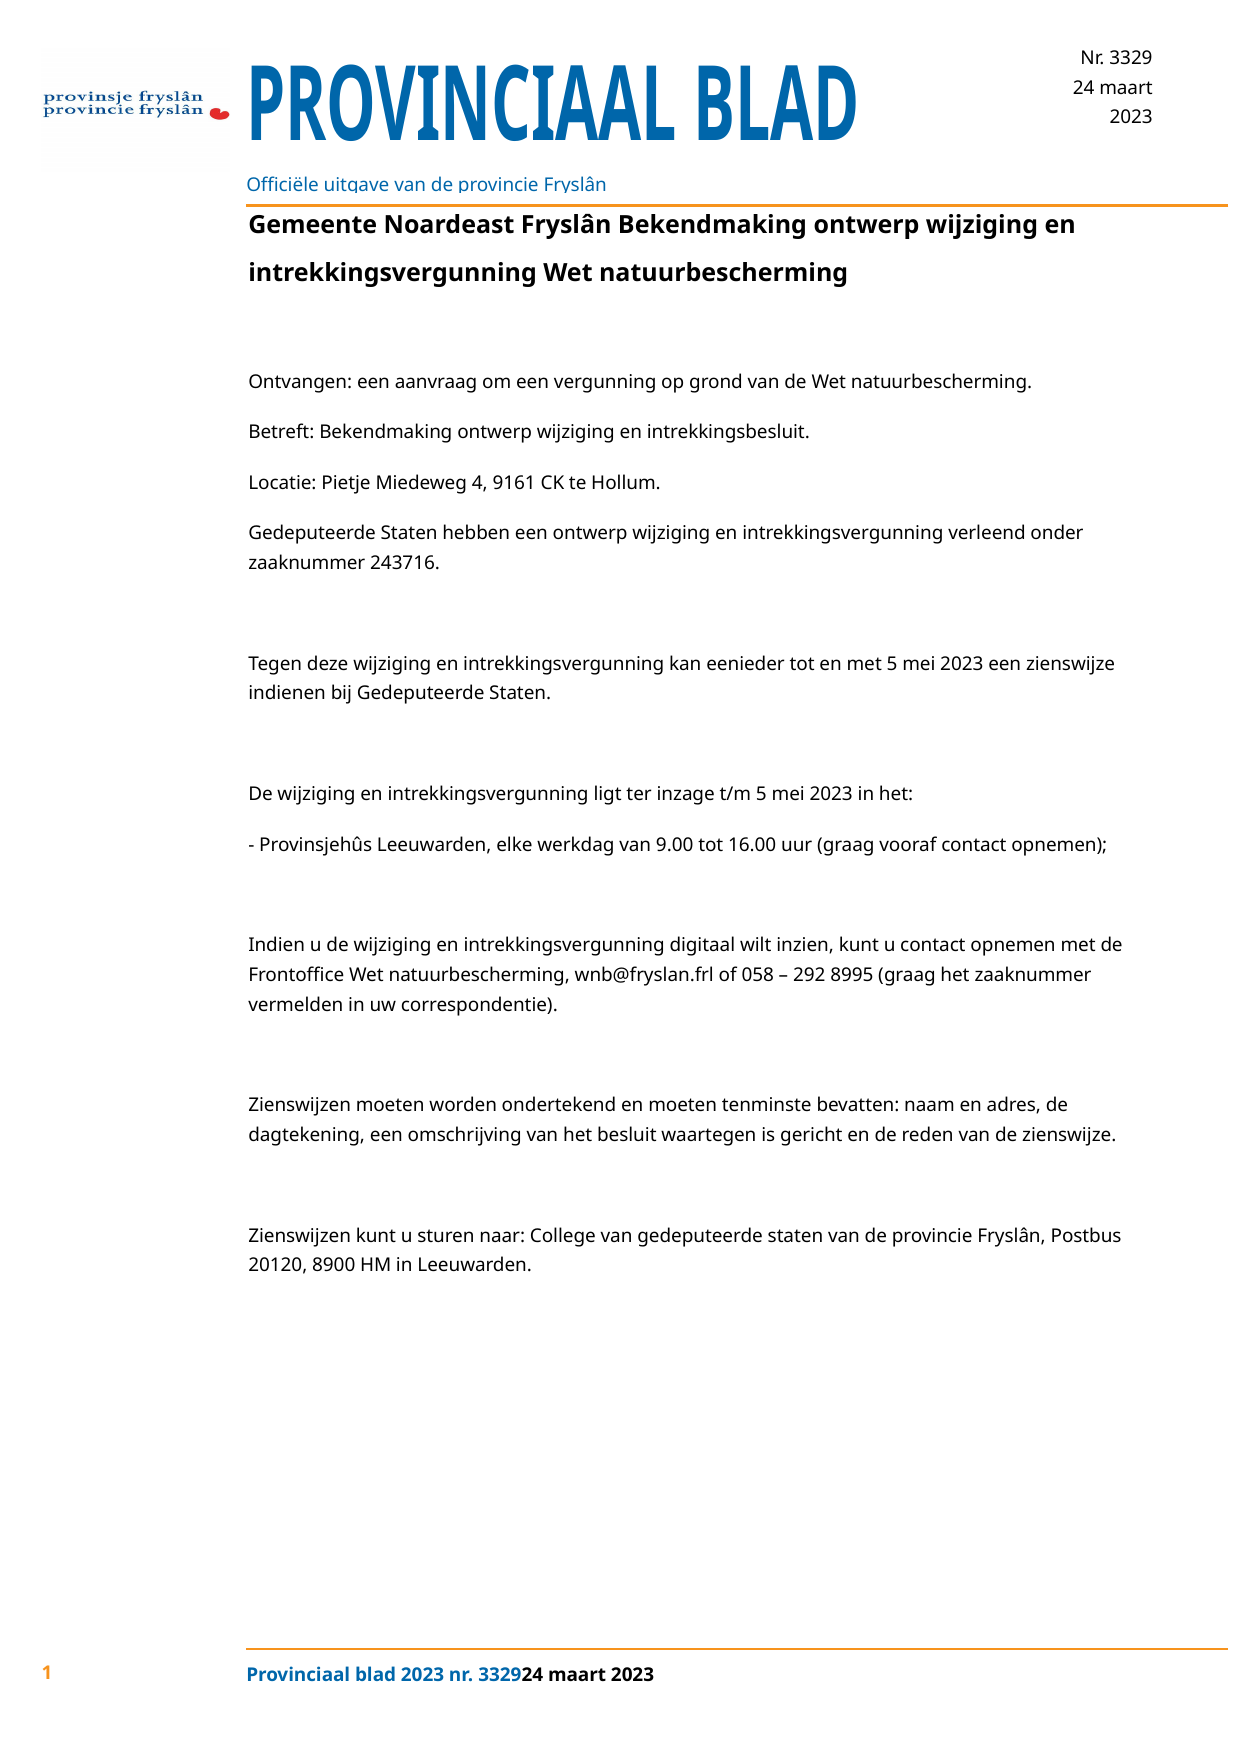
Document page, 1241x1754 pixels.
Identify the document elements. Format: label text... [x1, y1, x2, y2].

text Gedeputeerde Staten hebben een ontwerp wijziging en intrekkingsvergunning verleend onder zaaknummer 243716. [248, 519, 1152, 575]
text Gemeente Noardeast Fryslân Bekendmaking ontwerp wijziging en intrekkingsvergunning Wet natuurbescherming [248, 207, 1152, 288]
picture [41, 47, 231, 172]
text Ontvangen: een aanvraag om een vergunning op grond van de Wet natuurbescherming. [248, 368, 1152, 394]
text Indien u de wijziging en intrekkingsvergunning digitaal wilt inzien, kunt u contact opnemen met de Frontoffice Wet natuurbescherming, wnb@fryslan.frl of 058 – 292 8995 (graag het zaaknummer vermelden in uw correspondentie). [248, 932, 1152, 1017]
text De wijziging en intrekkingsvergunning ligt ter inzage t/m 5 mei 2023 in het: [248, 780, 1152, 806]
text Locatie: Pietje Miedeweg 4, 9161 CK te Hollum. [248, 469, 1152, 495]
text Zienswijzen moeten worden ondertekend en moeten tenminste bevatten: naam en adres, de dagtekening, een omschrijving van het besluit waartegen is gericht en de reden van de zienswijze. [248, 1092, 1152, 1147]
text - Provinsjehûs Leeuwarden, elke werkdag van 9.00 tot 16.00 uur (graag vooraf contact opnemen); [248, 831, 1152, 857]
text Zienswijzen kunt u sturen naar: College van gedeputeerde staten van de provincie Fryslân, Postbus 20120, 8900 HM in Leeuwarden. [248, 1222, 1152, 1277]
text Betreft: Bekendmaking ontwerp wijziging en intrekkingsbesluit. [248, 419, 1152, 444]
text Tegen deze wijziging en intrekkingsvergunning kan eenieder tot en met 5 mei 2023 een zienswijze indienen bij Gedeputeerde Staten. [248, 650, 1152, 705]
